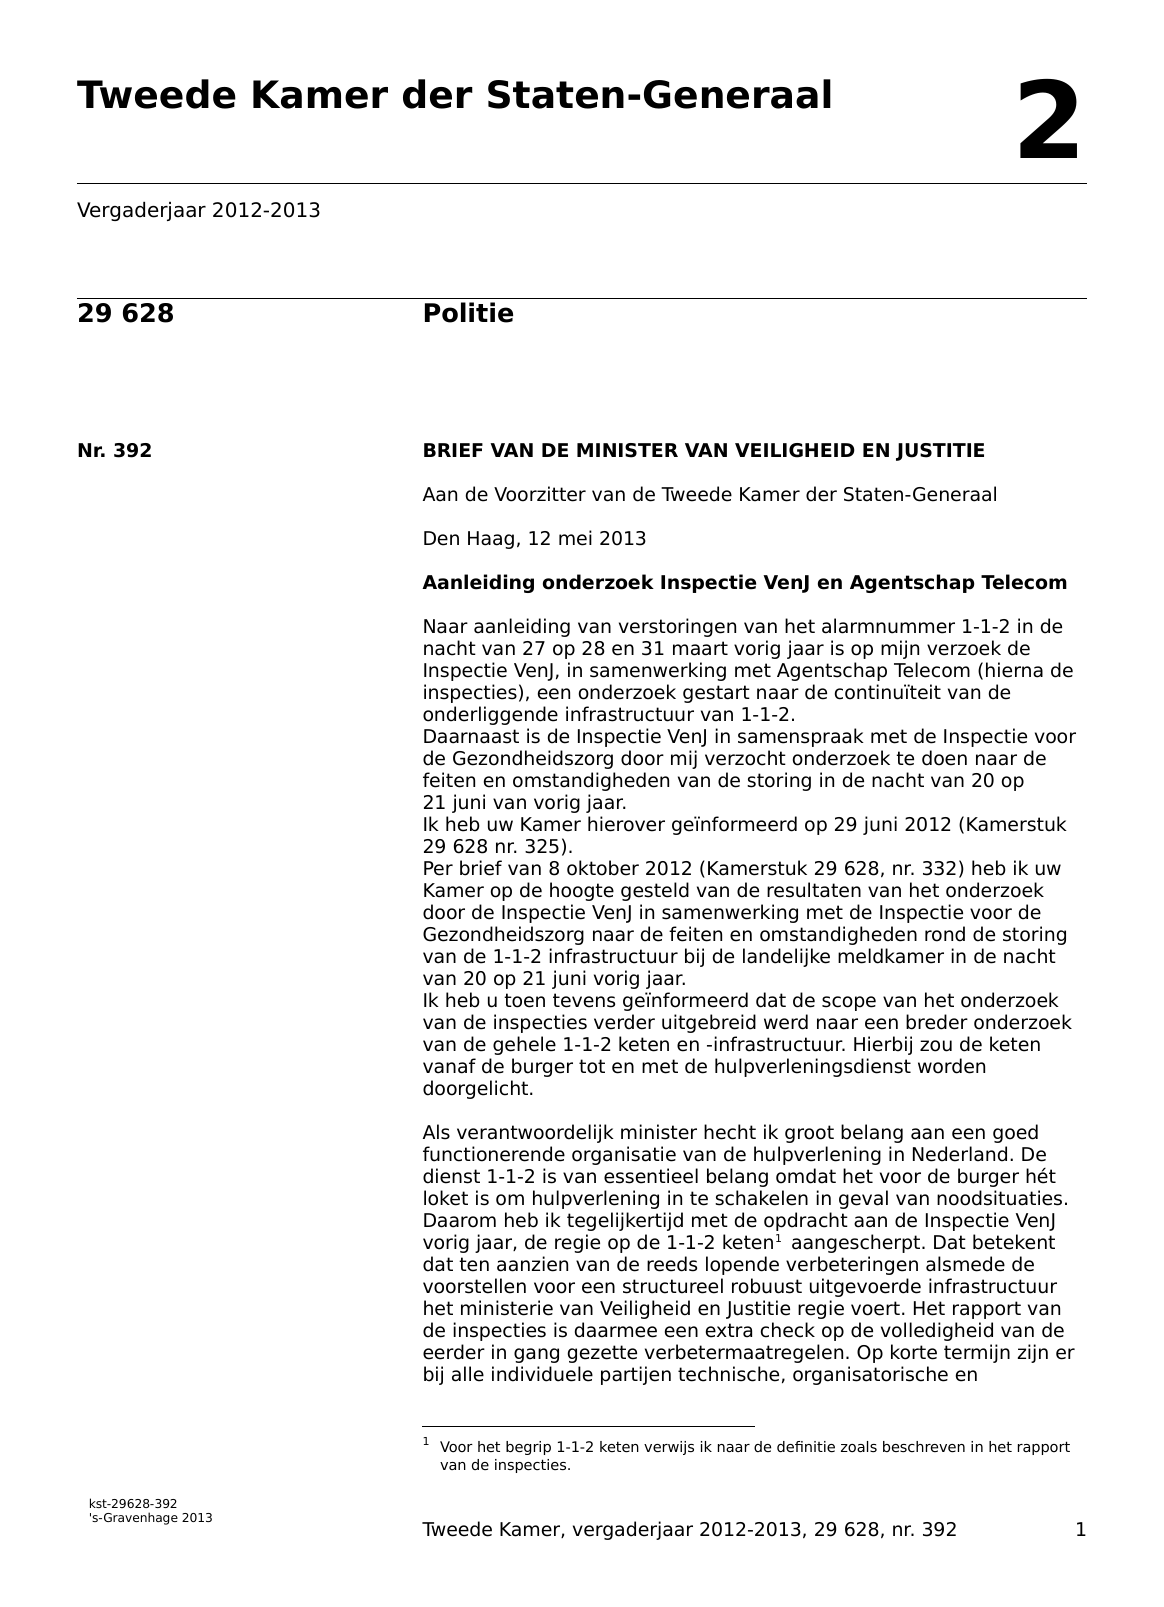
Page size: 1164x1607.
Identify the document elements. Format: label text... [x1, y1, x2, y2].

table_cell Vergaderjaar 2012-2013 [77, 184, 1087, 298]
text Daarom heb ik tegelijkertijd met de opdracht aan de Inspectie VenJ vorig jaar, de regie op de 1-1-2 keten aangescherpt. Dat betekent dat ten aanzien van de reeds lopende verbeteringen alsmede de voorstellen voor een structureel robuust uitgevoerde infrastructuur het ministerie van Veiligheid en Justitie regie voert. Het rapport van de inspecties is daarmee een extra check op de volledigheid van de eerder in gang gezette verbetermaatregelen. Op korte termijn zijn er bij alle individuele partijen technische, organisatorische en [422, 1210, 1087, 1386]
text 's-Gravenhage 2013 [88, 1511, 323, 1525]
text Ik heb uw Kamer hierover geïnformeerd op 29 juni 2012 (Kamerstuk 29 628 nr. 325). [422, 814, 1087, 858]
text Als verantwoordelijk minister hecht ik groot belang aan een goed functionerende organisatie van de hulpverlening in Nederland. De dienst 1-1-2 is van essentieel belang omdat het voor de burger hét loket is om hulpverlening in te schakelen in geval van noodsituaties. [422, 1122, 1087, 1210]
text Naar aanleiding van verstoringen van het alarmnummer 1-1-2 in de nacht van 27 op 28 en 31 maart vorig jaar is op mijn verzoek de Inspectie VenJ, in samenwerking met Agentschap Telecom (hierna de inspecties), een onderzoek gestart naar de continuïteit van de onderliggende infrastructuur van 1-1-2. [422, 616, 1087, 726]
table_header Tweede Kamer der Staten-Generaal [77, 59, 886, 183]
text Daarnaast is de Inspectie VenJ in samenspraak met de Inspectie voor de Gezondheidszorg door mij verzocht onderzoek te doen naar de feiten en omstandigheden van de storing in de nacht van 20 op 21 juni van vorig jaar. [422, 726, 1087, 814]
text Per brief van 8 oktober 2012 (Kamerstuk 29 628, nr. 332) heb ik uw Kamer op de hoogte gesteld van de resultaten van het onderzoek door de Inspectie VenJ in samenwerking met de Inspectie voor de Gezondheidszorg naar de feiten en omstandigheden rond de storing van de 1-1-2 infrastructuur bij de landelijke meldkamer in de nacht van 20 op 21 juni vorig jaar. [422, 858, 1087, 990]
table_header 2 [886, 59, 1087, 183]
text Ik heb u toen tevens geïnformeerd dat de scope van het onderzoek van de inspecties verder uitgebreid werd naar een breder onderzoek van de gehele 1-1-2 keten en -infrastructuur. Hierbij zou de keten vanaf de burger tot en met de hulpverleningsdienst worden doorgelicht. [422, 990, 1087, 1100]
text kst-29628-392 [88, 1497, 323, 1511]
subtitle Nr. 392 BRIEF VAN DE MINISTER VAN VEILIGHEID EN JUSTITIE [77, 440, 1087, 462]
text Voor het begrip 1-1-2 keten verwijs ik naar de definitie zoals beschreven in het rapport van de inspecties. [422, 1435, 1087, 1474]
text Den Haag, 12 mei 2013 [422, 528, 1087, 550]
text Aan de Voorzitter van de Tweede Kamer der Staten-Generaal [422, 484, 1087, 506]
subtitle Aanleiding onderzoek Inspectie VenJ en Agentschap Telecom [422, 572, 1087, 594]
subtitle 29 628 Politie [77, 299, 1087, 329]
